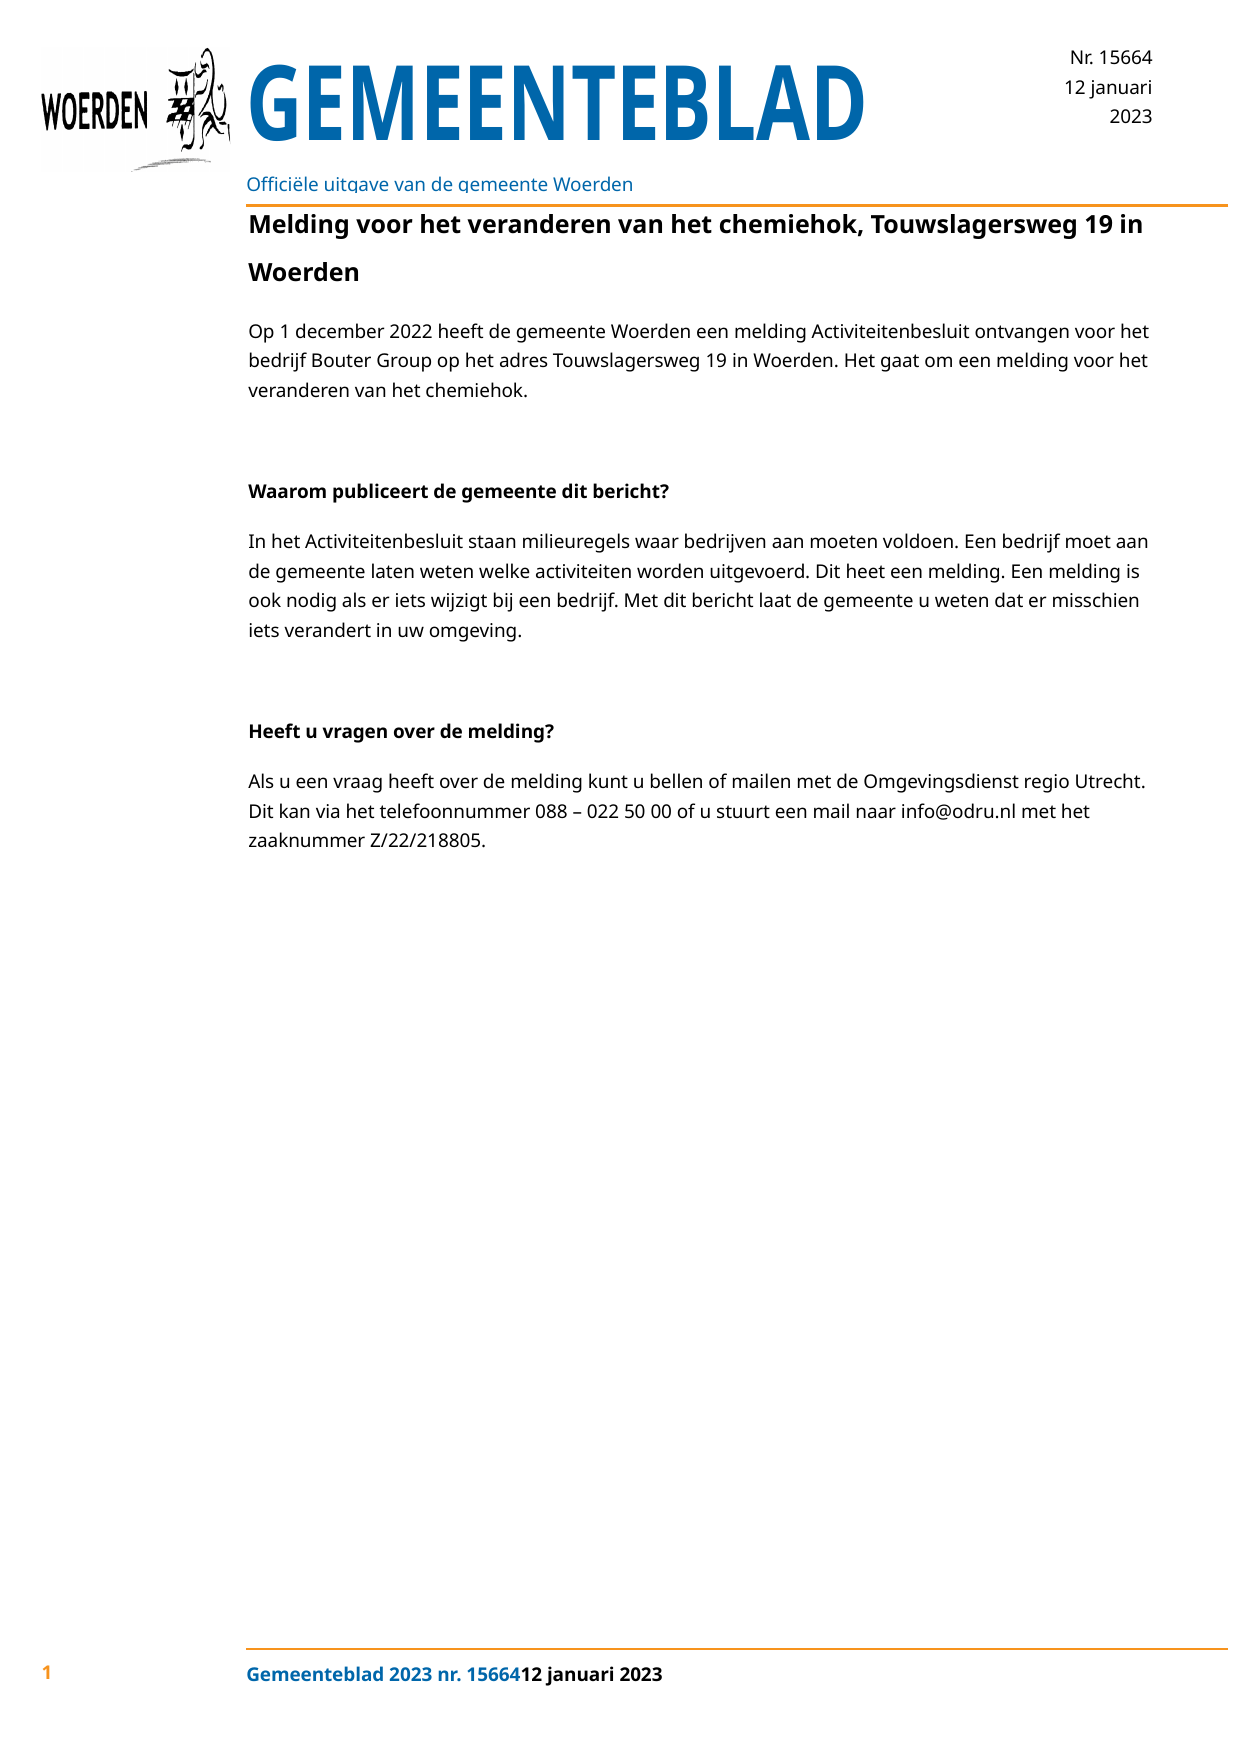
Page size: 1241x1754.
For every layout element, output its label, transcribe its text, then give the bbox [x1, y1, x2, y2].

text Heeft u vragen over de melding? [248, 718, 1152, 744]
text Waarom publiceert de gemeente dit bericht? [248, 478, 1152, 504]
text Als u een vraag heeft over de melding kunt u bellen of mailen met de Omgevingsdienst regio Utrecht. Dit kan via het telefoonnummer 088 – 022 50 00 of u stuurt een mail naar info@odru.nl met het zaaknummer Z/22/218805. [248, 768, 1152, 853]
text Melding voor het veranderen van het chemiehok, Touwslagersweg 19 in Woerden [248, 207, 1152, 288]
text In het Activiteitenbesluit staan milieuregels waar bedrijven aan moeten voldoen. Een bedrijf moet aan de gemeente laten weten welke activiteiten worden uitgevoerd. Dit heet een melding. Een melding is ook nodig als er iets wijzigt bij een bedrijf. Met dit bericht laat de gemeente u weten dat er misschien iets verandert in uw omgeving. [248, 528, 1152, 643]
picture [41, 47, 231, 172]
text Op 1 december 2022 heeft de gemeente Woerden een melding Activiteitenbesluit ontvangen voor het bedrijf Bouter Group op het adres Touwslagersweg 19 in Woerden. Het gaat om een melding voor het veranderen van het chemiehok. [248, 318, 1152, 403]
